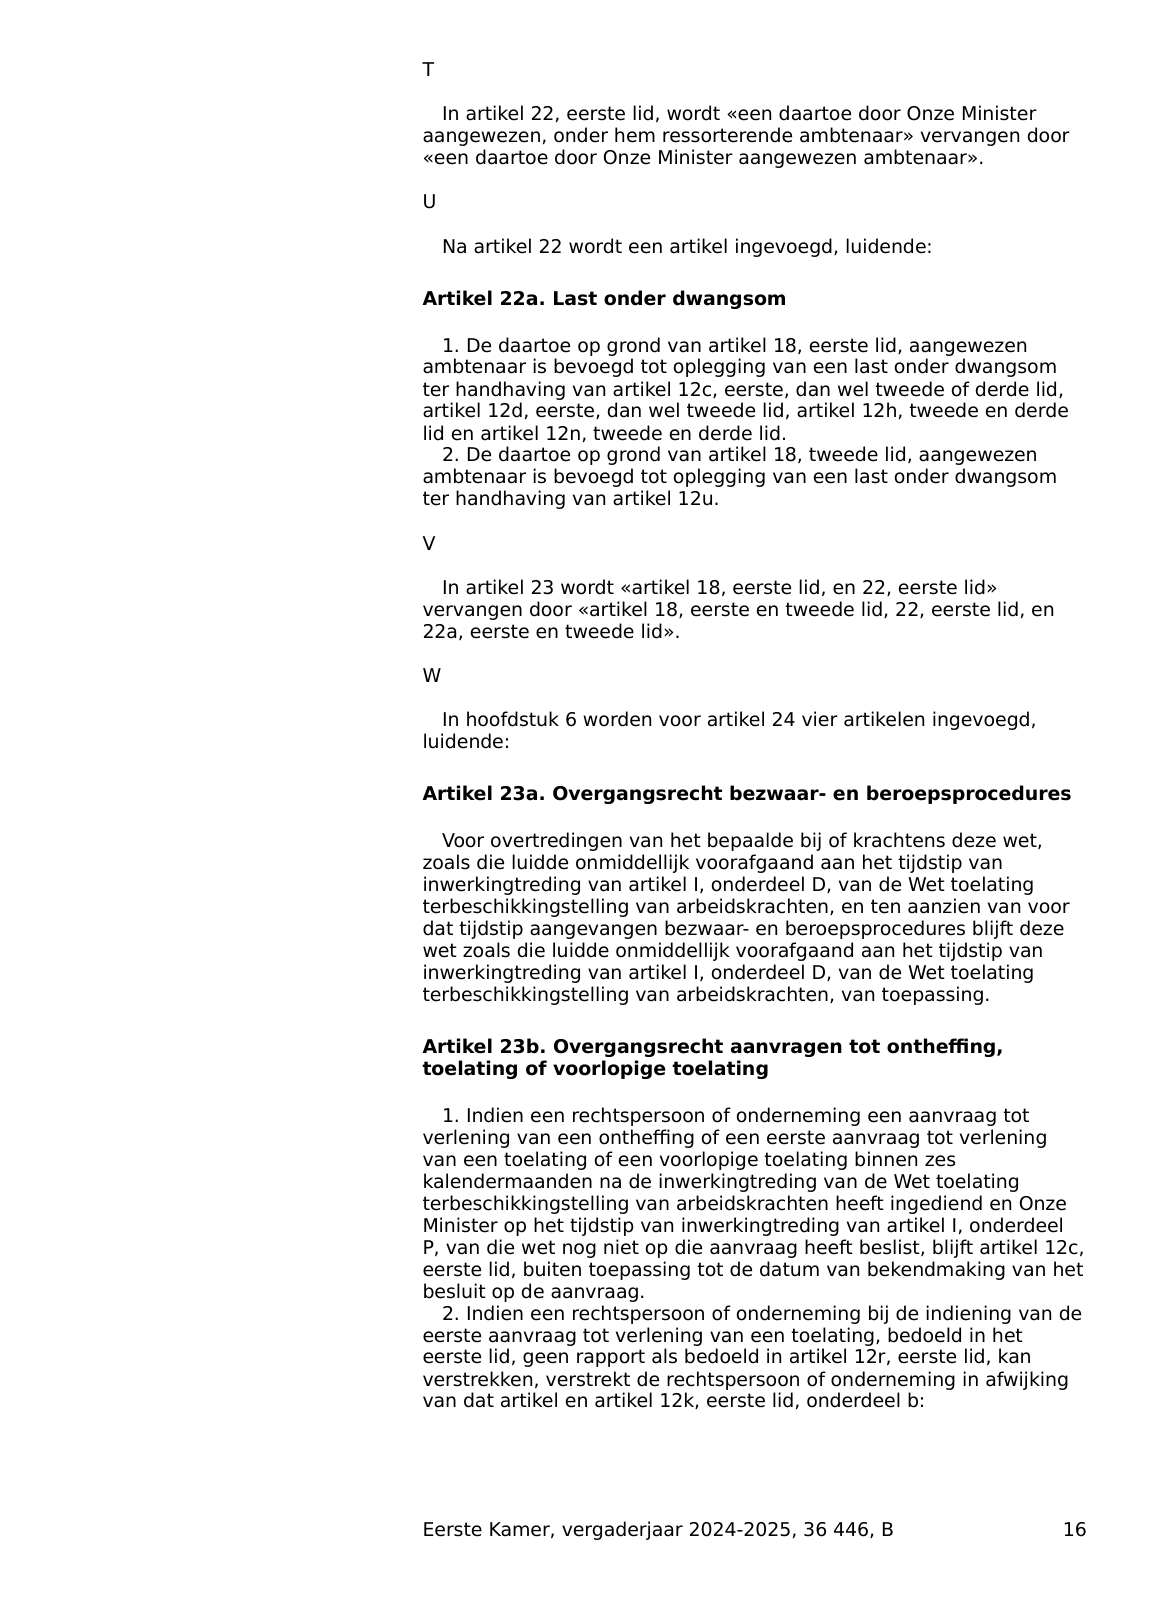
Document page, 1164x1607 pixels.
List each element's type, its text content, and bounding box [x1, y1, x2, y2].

text U [422, 191, 1087, 213]
text W [422, 665, 1087, 687]
text T [422, 59, 1087, 81]
text 1. Indien een rechtspersoon of onderneming een aanvraag tot verlening van een ontheffing of een eerste aanvraag tot verlening van een toelating of een voorlopige toelating binnen zes kalendermaanden na de inwerkingtreding van de Wet toelating terbeschikkingstelling van arbeidskrachten heeft ingediend en Onze Minister op het tijdstip van inwerkingtreding van artikel I, onderdeel P, van die wet nog niet op die aanvraag heeft beslist, blijft artikel 12c, eerste lid, buiten toepassing tot de datum van bekendmaking van het besluit op de aanvraag. [422, 1105, 1087, 1302]
text Voor overtredingen van het bepaalde bij of krachtens deze wet, zoals die luidde onmiddellijk voorafgaand aan het tijdstip van inwerkingtreding van artikel I, onderdeel D, van de Wet toelating terbeschikkingstelling van arbeidskrachten, en ten aanzien van voor dat tijdstip aangevangen bezwaar- en beroepsprocedures blijft deze wet zoals die luidde onmiddellijk voorafgaand aan het tijdstip van inwerkingtreding van artikel I, onderdeel D, van de Wet toelating terbeschikkingstelling van arbeidskrachten, van toepassing. [422, 830, 1087, 1006]
text 2. De daartoe op grond van artikel 18, tweede lid, aangewezen ambtenaar is bevoegd tot oplegging van een last onder dwangsom ter handhaving van artikel 12u. [422, 444, 1087, 510]
text V [422, 532, 1087, 554]
text 2. Indien een rechtspersoon of onderneming bij de indiening van de eerste aanvraag tot verlening van een toelating, bedoeld in het eerste lid, geen rapport als bedoeld in artikel 12r, eerste lid, kan verstrekken, verstrekt de rechtspersoon of onderneming in afwijking van dat artikel en artikel 12k, eerste lid, onderdeel b: [422, 1302, 1087, 1412]
text Na artikel 22 wordt een artikel ingevoegd, luidende: [422, 236, 1087, 257]
text In artikel 22, eerste lid, wordt «een daartoe door Onze Minister aangewezen, onder hem ressorterende ambtenaar» vervangen door «een daartoe door Onze Minister aangewezen ambtenaar». [422, 103, 1087, 169]
subtitle Artikel 23a. Overgangsrecht bezwaar- en beroepsprocedures [422, 783, 1087, 805]
text 1. De daartoe op grond van artikel 18, eerste lid, aangewezen ambtenaar is bevoegd tot oplegging van een last onder dwangsom ter handhaving van artikel 12c, eerste, dan wel tweede of derde lid, artikel 12d, eerste, dan wel tweede lid, artikel 12h, tweede en derde lid en artikel 12n, tweede en derde lid. [422, 334, 1087, 444]
subtitle Artikel 23b. Overgangsrecht aanvragen tot ontheffing, toelating of voorlopige toelating [422, 1036, 1087, 1080]
subtitle Artikel 22a. Last onder dwangsom [422, 287, 1087, 309]
text In artikel 23 wordt «artikel 18, eerste lid, en 22, eerste lid» vervangen door «artikel 18, eerste en tweede lid, 22, eerste lid, en 22a, eerste en tweede lid». [422, 577, 1087, 643]
text In hoofdstuk 6 worden voor artikel 24 vier artikelen ingevoegd, luidende: [422, 709, 1087, 753]
